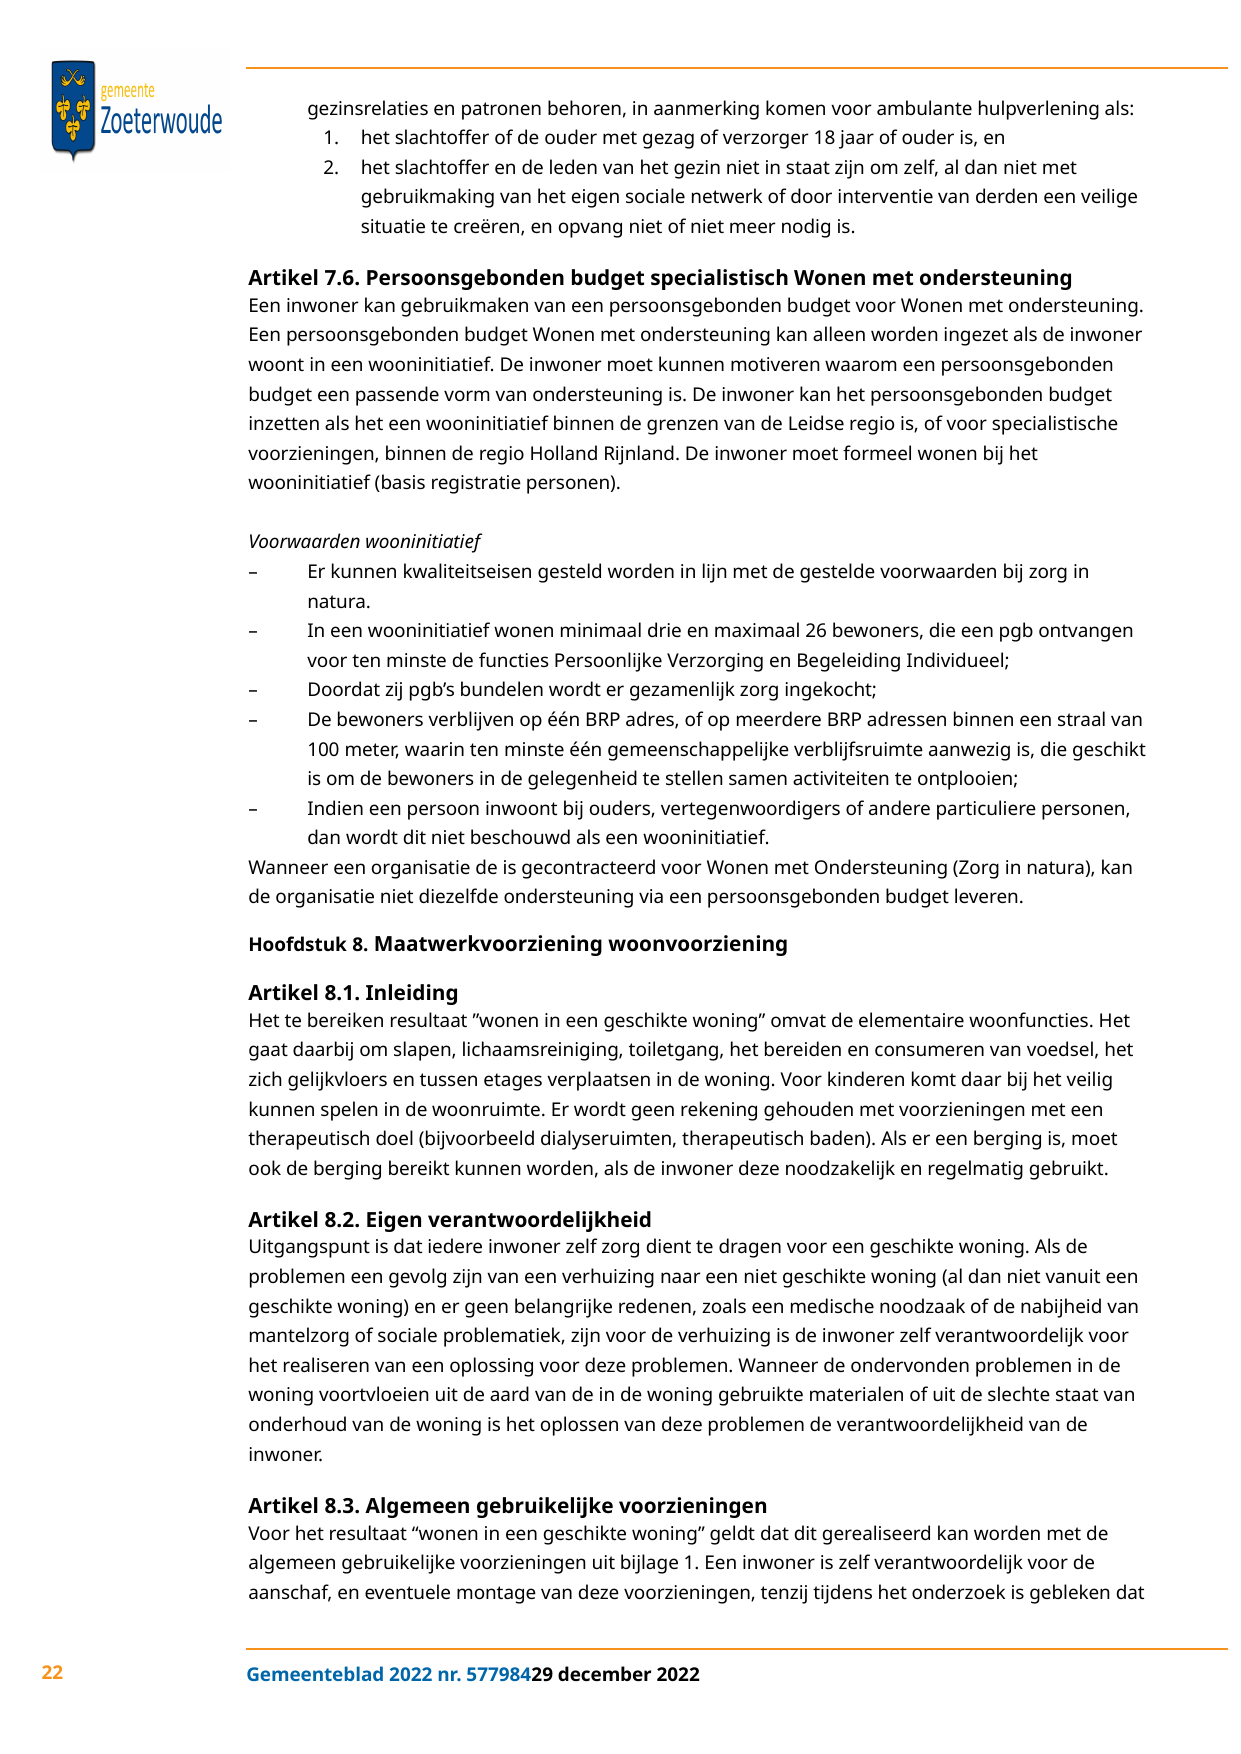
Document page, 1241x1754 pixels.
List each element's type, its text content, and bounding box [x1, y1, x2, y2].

list het slachtoffer en de leden van het gezin niet in staat zijn om zelf, al dan niet met gebruikmaking van het eigen sociale netwerk of door interventie van derden een veilige situatie te creëren, en opvang niet of niet meer nodig is. [323, 154, 1152, 239]
text Voor het resultaat “wonen in een geschikte woning” geldt dat dit gerealiseerd kan worden met de algemeen gebruikelijke voorzieningen uit bijlage 1. Een inwoner is zelf verantwoordelijk voor de aanschaf, en eventuele montage van deze voorzieningen, tenzij tijdens het onderzoek is gebleken dat [248, 1520, 1152, 1604]
text Uitgangspunt is dat iedere inwoner zelf zorg dient te dragen voor een geschikte woning. Als de problemen een gevolg zijn van een verhuizing naar een niet geschikte woning (al dan niet vanuit een geschikte woning) en er geen belangrijke redenen, zoals een medische noodzaak of de nabijheid van mantelzorg of sociale problematiek, zijn voor de verhuizing is de inwoner zelf verantwoordelijk voor het realiseren van een oplossing voor deze problemen. Wanneer de ondervonden problemen in de woning voortvloeien uit de aard van de in de woning gebruikte materialen of uit de slechte staat van onderhoud van de woning is het oplossen van deze problemen de verantwoordelijkheid van de inwoner. [248, 1234, 1152, 1467]
list het slachtoffer of de ouder met gezag of verzorger 18 jaar of ouder is, en [323, 124, 1152, 150]
text Artikel 7.6. Persoonsgebonden budget specialistisch Wonen met ondersteuning [248, 263, 1152, 292]
picture [41, 47, 231, 172]
text Artikel 8.3. Algemeen gebruikelijke voorzieningen [248, 1491, 1152, 1520]
text Artikel 8.1. Inleiding [248, 978, 1152, 1007]
text Hoofdstuk 8. Maatwerkvoorziening woonvoorziening [248, 929, 1152, 958]
list Indien een persoon inwoont bij ouders, vertegenwoordigers of andere particuliere personen, dan wordt dit niet beschouwd als een wooninitiatief. [248, 795, 1152, 850]
list De bewoners verblijven op één BRP adres, of op meerdere BRP adressen binnen een straal van 100 meter, waarin ten minste één gemeenschappelijke verblijfsruimte aanwezig is, die geschikt is om de bewoners in de gelegenheid te stellen samen activiteiten te ontplooien; [248, 706, 1152, 791]
text Het te bereiken resultaat ”wonen in een geschikte woning” omvat de elementaire woonfuncties. Het gaat daarbij om slapen, lichaamsreiniging, toiletgang, het bereiden en consumeren van voedsel, het zich gelijkvloers en tussen etages verplaatsen in de woning. Voor kinderen komt daar bij het veilig kunnen spelen in de woonruimte. Er wordt geen rekening gehouden met voorzieningen met een therapeutisch doel (bijvoorbeeld dialyseruimten, therapeutisch baden). Als er een berging is, moet ook de berging bereikt kunnen worden, als de inwoner deze noodzakelijk en regelmatig gebruikt. [248, 1007, 1152, 1181]
list Er kunnen kwaliteitseisen gesteld worden in lijn met de gestelde voorwaarden bij zorg in natura. [248, 558, 1152, 613]
text Voorwaarden wooninitiatief [248, 529, 1152, 554]
list gezinsrelaties en patronen behoren, in aanmerking komen voor ambulante hulpverlening als: [248, 95, 1152, 121]
list In een wooninitiatief wonen minimaal drie en maximaal 26 bewoners, die een pgb ontvangen voor ten minste de functies Persoonlijke Verzorging en Begeleiding Individueel; [248, 617, 1152, 673]
text Een inwoner kan gebruikmaken van een persoonsgebonden budget voor Wonen met ondersteuning. Een persoonsgebonden budget Wonen met ondersteuning kan alleen worden ingezet als de inwoner woont in een wooninitiatief. De inwoner moet kunnen motiveren waarom een persoonsgebonden budget een passende vorm van ondersteuning is. De inwoner kan het persoonsgebonden budget inzetten als het een wooninitiatief binnen de grenzen van de Leidse regio is, of voor specialistische voorzieningen, binnen de regio Holland Rijnland. De inwoner moet formeel wonen bij het wooninitiatief (basis registratie personen). [248, 292, 1152, 495]
list Doordat zij pgb’s bundelen wordt er gezamenlijk zorg ingekocht; [248, 677, 1152, 702]
text Artikel 8.2. Eigen verantwoordelijkheid [248, 1205, 1152, 1234]
text Wanneer een organisatie de is gecontracteerd voor Wonen met Ondersteuning (Zorg in natura), kan de organisatie niet diezelfde ondersteuning via een persoonsgebonden budget leveren. [248, 854, 1152, 909]
